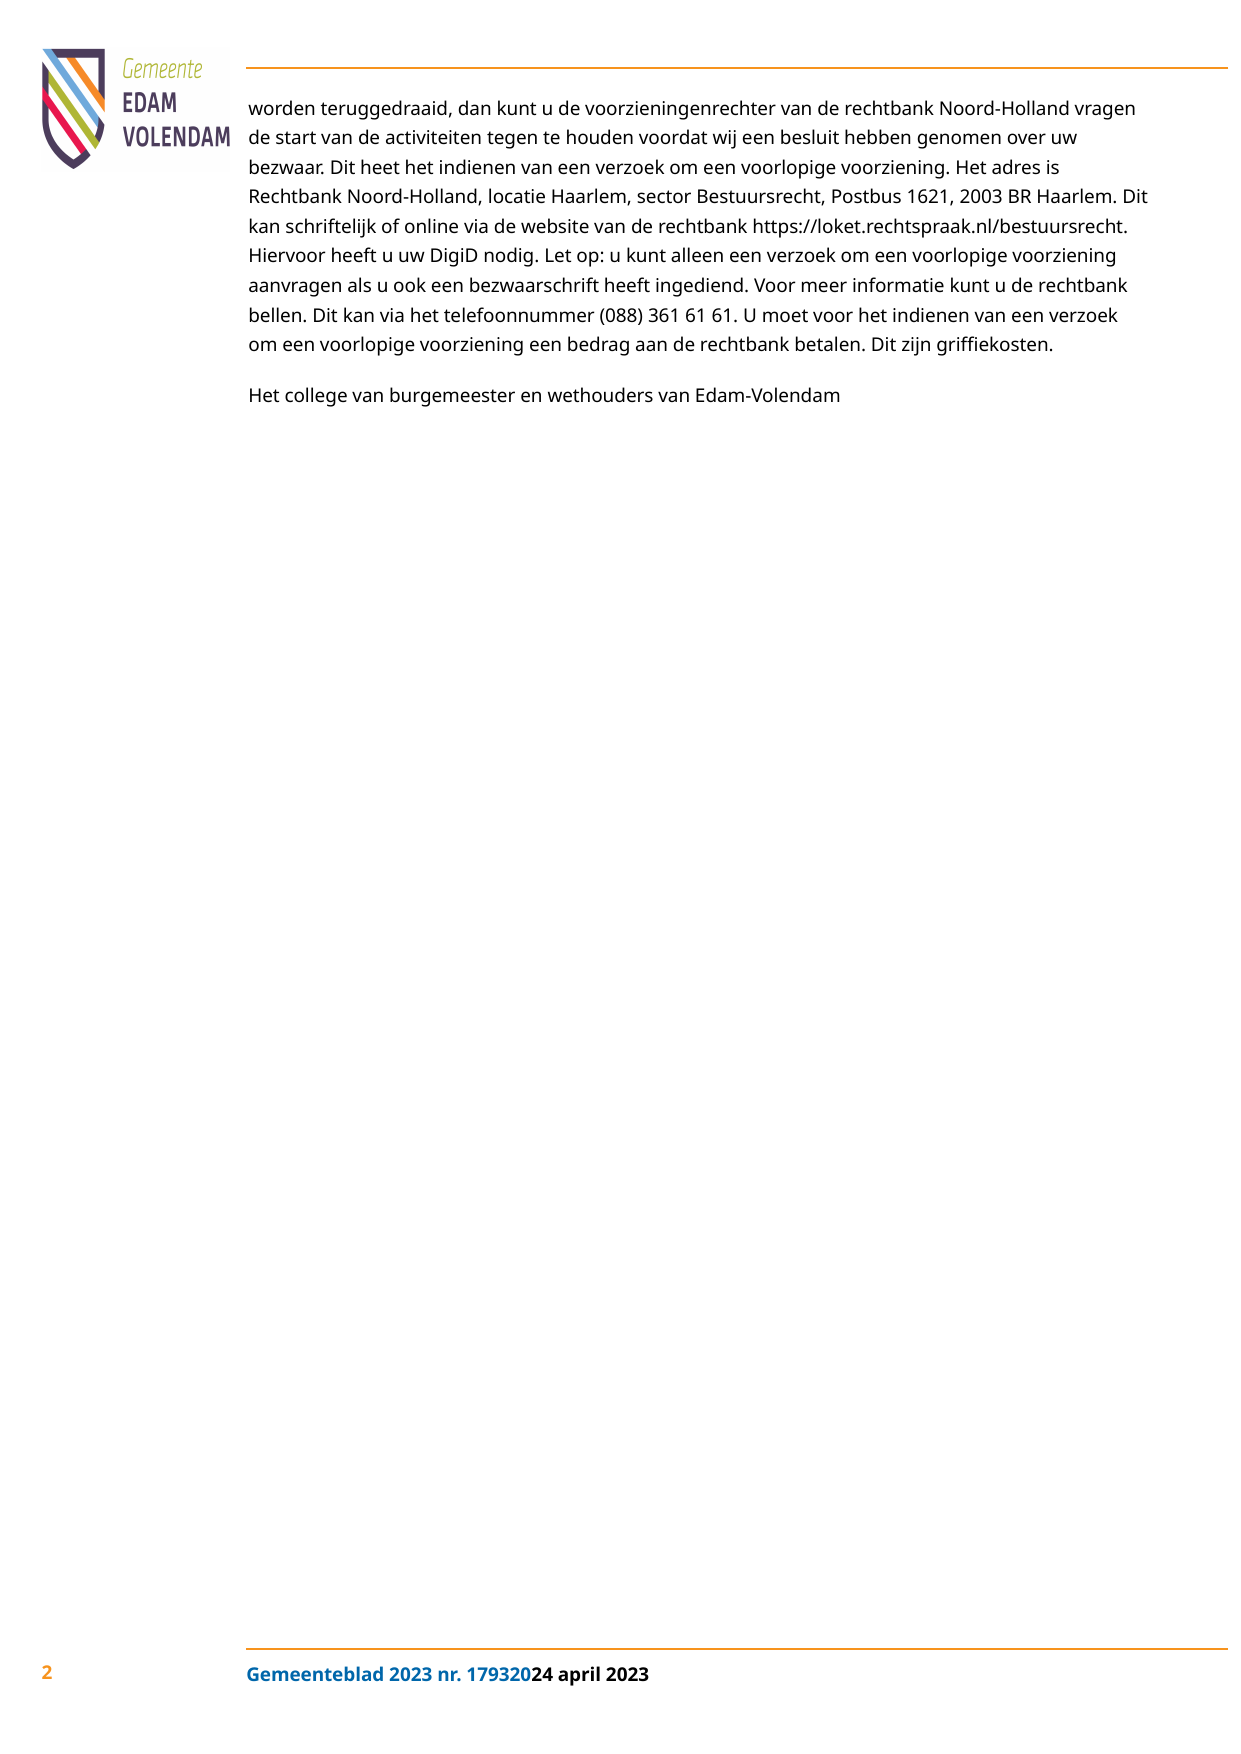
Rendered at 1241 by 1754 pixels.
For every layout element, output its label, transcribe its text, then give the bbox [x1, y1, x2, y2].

text Het college van burgemeester en wethouders van Edam-Volendam [248, 382, 1152, 408]
picture [41, 47, 231, 172]
text worden teruggedraaid, dan kunt u de voorzieningenrechter van de rechtbank Noord-Holland vragen de start van de activiteiten tegen te houden voordat wij een besluit hebben genomen over uw bezwaar. Dit heet het indienen van een verzoek om een voorlopige voorziening. Het adres is Rechtbank Noord-Holland, locatie Haarlem, sector Bestuursrecht, Postbus 1621, 2003 BR Haarlem. Dit kan schriftelijk of online via de website van de rechtbank https://loket.rechtspraak.nl/bestuursrecht. Hiervoor heeft u uw DigiD nodig. Let op: u kunt alleen een verzoek om een voorlopige voorziening aanvragen als u ook een bezwaarschrift heeft ingediend. Voor meer informatie kunt u de rechtbank bellen. Dit kan via het telefoonnummer (088) 361 61 61. U moet voor het indienen van een verzoek om een voorlopige voorziening een bedrag aan de rechtbank betalen. Dit zijn griffiekosten. [248, 95, 1152, 357]
